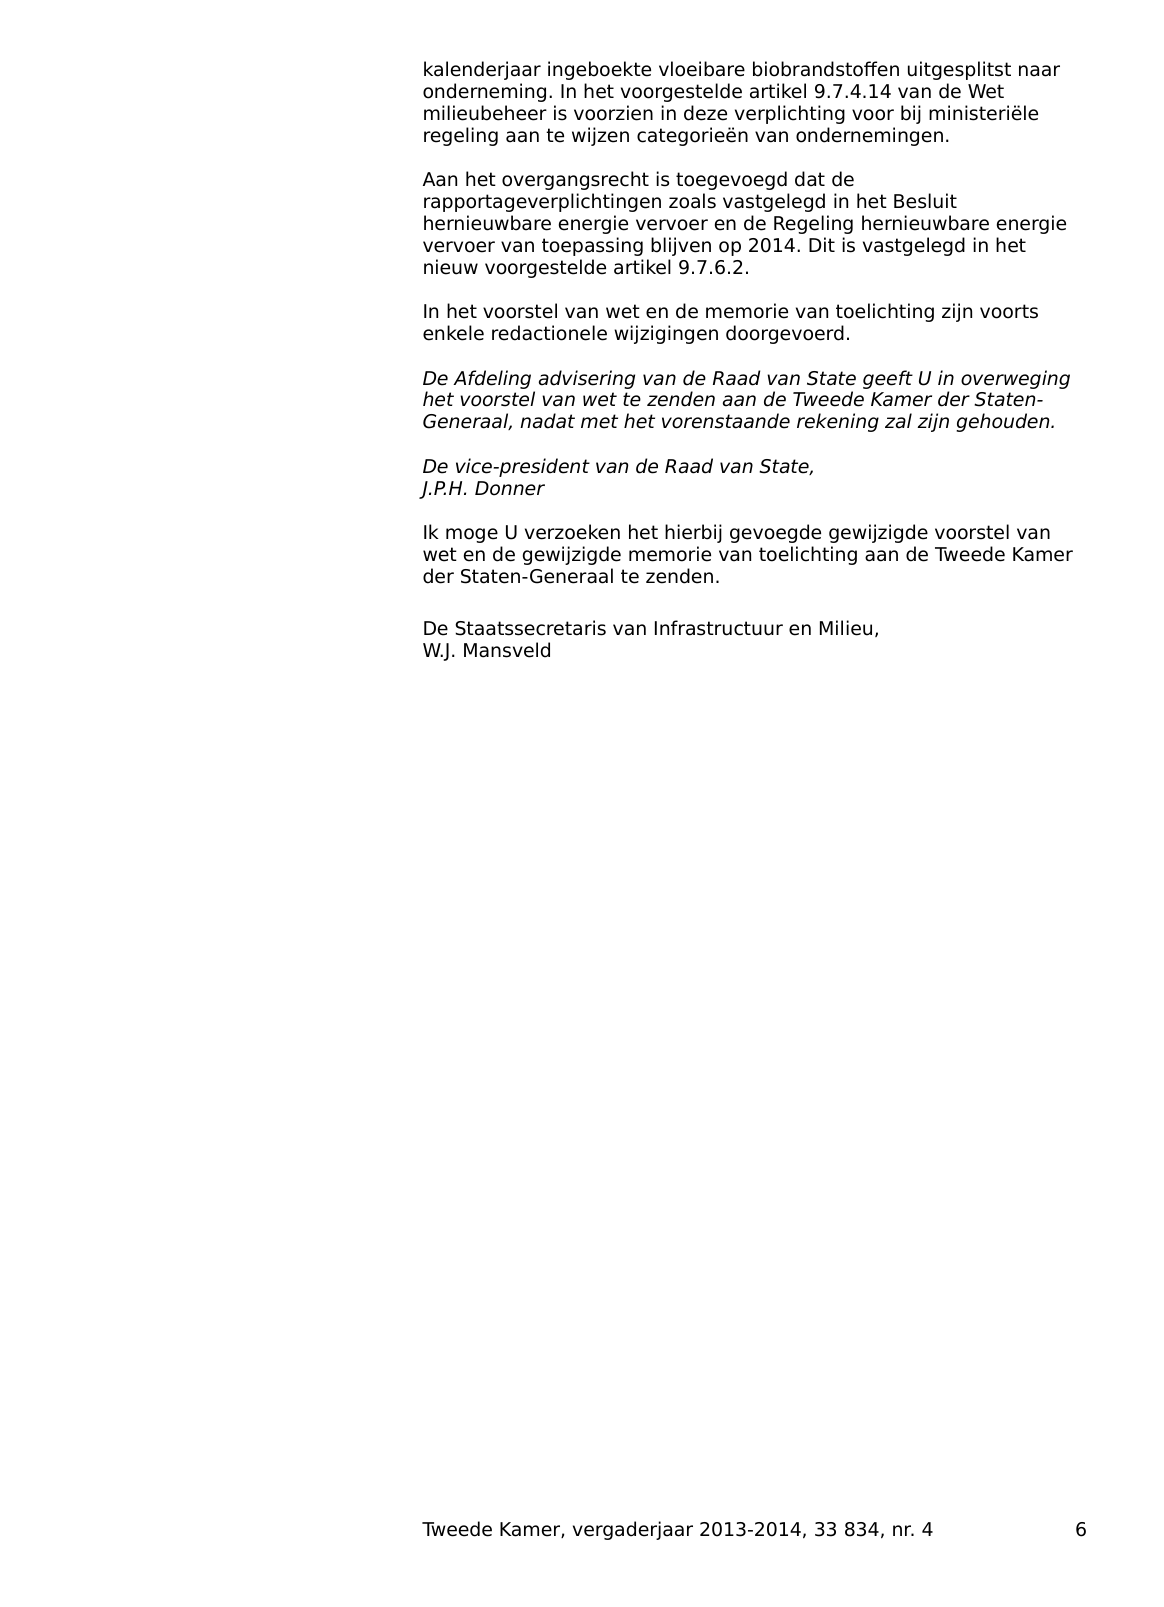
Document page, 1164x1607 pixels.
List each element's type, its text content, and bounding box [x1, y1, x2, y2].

text Ik moge U verzoeken het hierbij gevoegde gewijzigde voorstel van wet en de gewijzigde memorie van toelichting aan de Tweede Kamer der Staten-Generaal te zenden. [422, 522, 1087, 588]
text De Afdeling advisering van de Raad van State geeft U in overweging het voorstel van wet te zenden aan de Tweede Kamer der Staten-Generaal, nadat met het vorenstaande rekening zal zijn gehouden. [422, 367, 1087, 433]
text kalenderjaar ingeboekte vloeibare biobrandstoffen uitgesplitst naar onderneming. In het voorgestelde artikel 9.7.4.14 van de Wet milieubeheer is voorzien in deze verplichting voor bij ministeriële regeling aan te wijzen categorieën van ondernemingen. [422, 59, 1087, 147]
text De vice-president van de Raad van State, [422, 456, 1087, 477]
text In het voorstel van wet en de memorie van toelichting zijn voorts enkele redactionele wijzigingen doorgevoerd. [422, 301, 1087, 345]
text Aan het overgangsrecht is toegevoegd dat de rapportageverplichtingen zoals vastgelegd in het Besluit hernieuwbare energie vervoer en de Regeling hernieuwbare energie vervoer van toepassing blijven op 2014. Dit is vastgelegd in het nieuw voorgestelde artikel 9.7.6.2. [422, 169, 1087, 279]
text De Staatssecretaris van Infrastructuur en Milieu, W.J. Mansveld [422, 618, 1087, 662]
text J.P.H. Donner [422, 477, 1087, 499]
